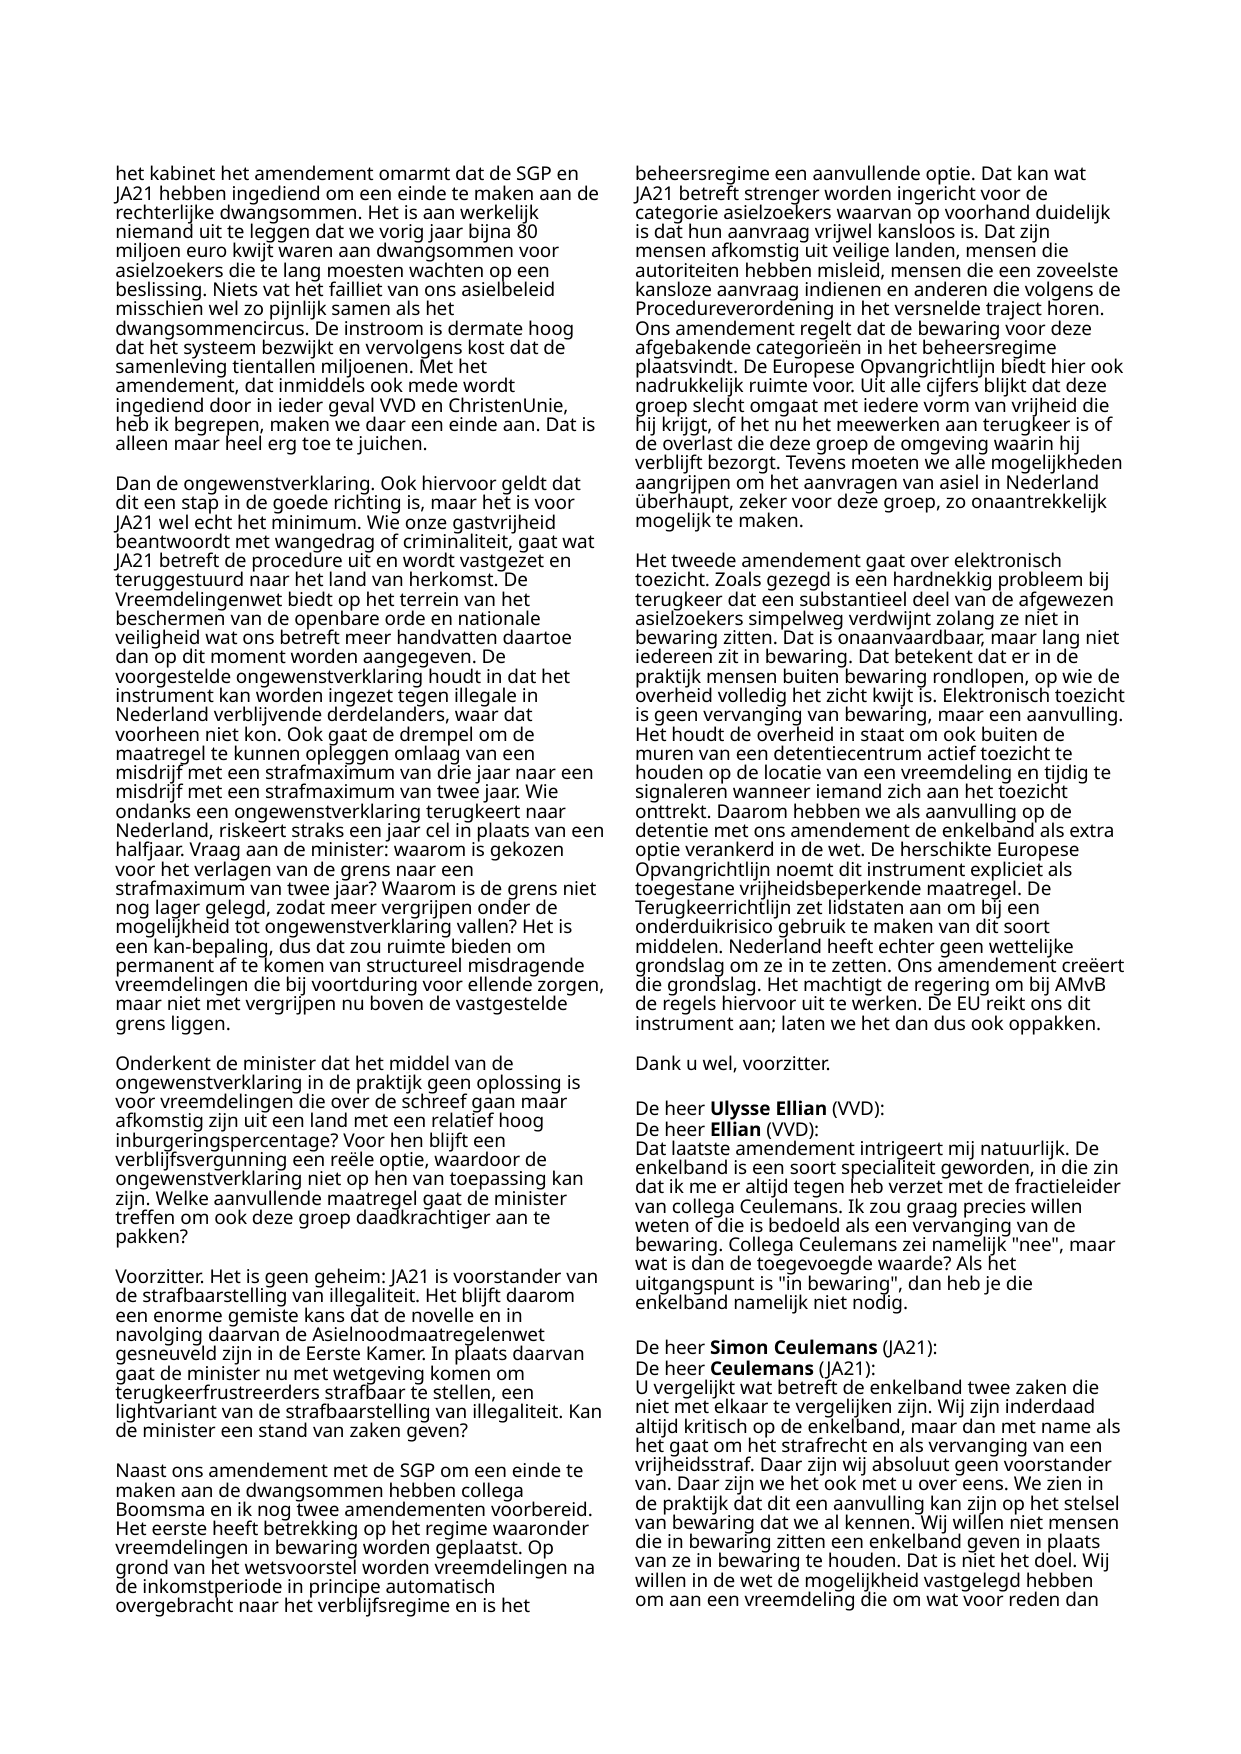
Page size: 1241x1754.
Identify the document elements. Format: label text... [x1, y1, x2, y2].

text het kabinet het amendement omarmt dat de SGP en JA21 hebben ingediend om een einde te maken aan de rechterlijke dwangsommen. Het is aan werkelijk niemand uit te leggen dat we vorig jaar bijna 80 miljoen euro kwijt waren aan dwangsommen voor asielzoekers die te lang moesten wachten op een beslissing. Niets vat het failliet van ons asielbeleid misschien wel zo pijnlijk samen als het dwangsommencircus. De instroom is dermate hoog dat het systeem bezwijkt en vervolgens kost dat de samenleving tientallen miljoenen. Met het amendement, dat inmiddels ook mede wordt ingediend door in ieder geval VVD en ChristenUnie, heb ik begrepen, maken we daar een einde aan. Dat is alleen maar heel erg toe te juichen. [115, 165, 605, 454]
text Naast ons amendement met de SGP om een einde te maken aan de dwangsommen hebben collega Boomsma en ik nog twee amendementen voorbereid. Het eerste heeft betrekking op het regime waaronder vreemdelingen in bewaring worden geplaatst. Op grond van het wetsvoorstel worden vreemdelingen na de inkomstperiode in principe automatisch overgebracht naar het verblijfsregime en is het [115, 1462, 605, 1616]
text U vergelijkt wat betreft de enkelband twee zaken die niet met elkaar te vergelijken zijn. Wij zijn inderdaad altijd kritisch op de enkelband, maar dan met name als het gaat om het strafrecht en als vervanging van een vrijheidsstraf. Daar zijn wij absoluut geen voorstander van. Daar zijn we het ook met u over eens. We zien in de praktijk dat dit een aanvulling kan zijn op het stelsel van bewaring dat we al kennen. Wij willen niet mensen die in bewaring zitten een enkelband geven in plaats van ze in bewaring te houden. Dat is niet het doel. Wij willen in de wet de mogelijkheid vastgelegd hebben om aan een vreemdeling die om wat voor reden dan [635, 1379, 1125, 1610]
text Dank u wel, voorzitter. [635, 1055, 1125, 1074]
text Onderkent de minister dat het middel van de ongewenstverklaring in de praktijk geen oplossing is voor vreemdelingen die over de schreef gaan maar afkomstig zijn uit een land met een relatief hoog inburgeringspercentage? Voor hen blijft een verblijfsvergunning een reële optie, waardoor de ongewenstverklaring niet op hen van toepassing kan zijn. Welke aanvullende maatregel gaat de minister treffen om ook deze groep daadkrachtiger aan te pakken? [115, 1055, 605, 1247]
text De heer Ellian (VVD): [635, 1121, 1125, 1140]
text De heer Simon Ceulemans (JA21): [635, 1334, 1125, 1360]
text De heer Ceulemans (JA21): [635, 1360, 1125, 1379]
text Dan de ongewenstverklaring. Ook hiervoor geldt dat dit een stap in de goede richting is, maar het is voor JA21 wel echt het minimum. Wie onze gastvrijheid beantwoordt met wangedrag of criminaliteit, gaat wat JA21 betreft de procedure uit en wordt vastgezet en teruggestuurd naar het land van herkomst. De Vreemdelingenwet biedt op het terrein van het beschermen van de openbare orde en nationale veiligheid wat ons betreft meer handvatten daartoe dan op dit moment worden aangegeven. De voorgestelde ongewenstverklaring houdt in dat het instrument kan worden ingezet tegen illegale in Nederland verblijvende derdelanders, waar dat voorheen niet kon. Ook gaat de drempel om de maatregel te kunnen opleggen omlaag van een misdrijf met een strafmaximum van drie jaar naar een misdrijf met een strafmaximum van twee jaar. Wie ondanks een ongewenstverklaring terugkeert naar Nederland, riskeert straks een jaar cel in plaats van een halfjaar. Vraag aan de minister: waarom is gekozen voor het verlagen van de grens naar een strafmaximum van twee jaar? Waarom is de grens niet nog lager gelegd, zodat meer vergrijpen onder de mogelijkheid tot ongewenstverklaring vallen? Het is een kan-bepaling, dus dat zou ruimte bieden om permanent af te komen van structureel misdragende vreemdelingen die bij voortduring voor ellende zorgen, maar niet met vergrijpen nu boven de vastgestelde grens liggen. [115, 475, 605, 1034]
text Dat laatste amendement intrigeert mij natuurlijk. De enkelband is een soort specialiteit geworden, in die zin dat ik me er altijd tegen heb verzet met de fractieleider van collega Ceulemans. Ik zou graag precies willen weten of die is bedoeld als een vervanging van de bewaring. Collega Ceulemans zei namelijk "nee", maar wat is dan de toegevoegde waarde? Als het uitgangspunt is "in bewaring", dan heb je die enkelband namelijk niet nodig. [635, 1140, 1125, 1313]
text De heer Ulysse Ellian (VVD): [635, 1095, 1125, 1121]
text Voorzitter. Het is geen geheim: JA21 is voorstander van de strafbaarstelling van illegaliteit. Het blijft daarom een enorme gemiste kans dat de novelle en in navolging daarvan de Asielnoodmaatregelenwet gesneuveld zijn in de Eerste Kamer. In plaats daarvan gaat de minister nu met wetgeving komen om terugkeerfrustreerders strafbaar te stellen, een lightvariant van de strafbaarstelling van illegaliteit. Kan de minister een stand van zaken geven? [115, 1268, 605, 1442]
text beheersregime een aanvullende optie. Dat kan wat JA21 betreft strenger worden ingericht voor de categorie asielzoekers waarvan op voorhand duidelijk is dat hun aanvraag vrijwel kansloos is. Dat zijn mensen afkomstig uit veilige landen, mensen die autoriteiten hebben misleid, mensen die een zoveelste kansloze aanvraag indienen en anderen die volgens de Procedureverordening in het versnelde traject horen. Ons amendement regelt dat de bewaring voor deze afgebakende categorieën in het beheersregime plaatsvindt. De Europese Opvangrichtlijn biedt hier ook nadrukkelijk ruimte voor. Uit alle cijfers blijkt dat deze groep slecht omgaat met iedere vorm van vrijheid die hij krijgt, of het nu het meewerken aan terugkeer is of de overlast die deze groep de omgeving waarin hij verblijft bezorgt. Tevens moeten we alle mogelijkheden aangrijpen om het aanvragen van asiel in Nederland überhaupt, zeker voor deze groep, zo onaantrekkelijk mogelijk te maken. [635, 165, 1125, 531]
text Het tweede amendement gaat over elektronisch toezicht. Zoals gezegd is een hardnekkig probleem bij terugkeer dat een substantieel deel van de afgewezen asielzoekers simpelweg verdwijnt zolang ze niet in bewaring zitten. Dat is onaanvaardbaar, maar lang niet iedereen zit in bewaring. Dat betekent dat er in de praktijk mensen buiten bewaring rondlopen, op wie de overheid volledig het zicht kwijt is. Elektronisch toezicht is geen vervanging van bewaring, maar een aanvulling. Het houdt de overheid in staat om ook buiten de muren van een detentiecentrum actief toezicht te houden op de locatie van een vreemdeling en tijdig te signaleren wanneer iemand zich aan het toezicht onttrekt. Daarom hebben we als aanvulling op de detentie met ons amendement de enkelband als extra optie verankerd in de wet. De herschikte Europese Opvangrichtlijn noemt dit instrument expliciet als toegestane vrijheidsbeperkende maatregel. De Terugkeerrichtlijn zet lidstaten aan om bij een onderduikrisico gebruik te maken van dit soort middelen. Nederland heeft echter geen wettelijke grondslag om ze in te zetten. Ons amendement creëert die grondslag. Het machtigt de regering om bij AMvB de regels hiervoor uit te werken. De EU reikt ons dit instrument aan; laten we het dan dus ook oppakken. [635, 552, 1125, 1034]
